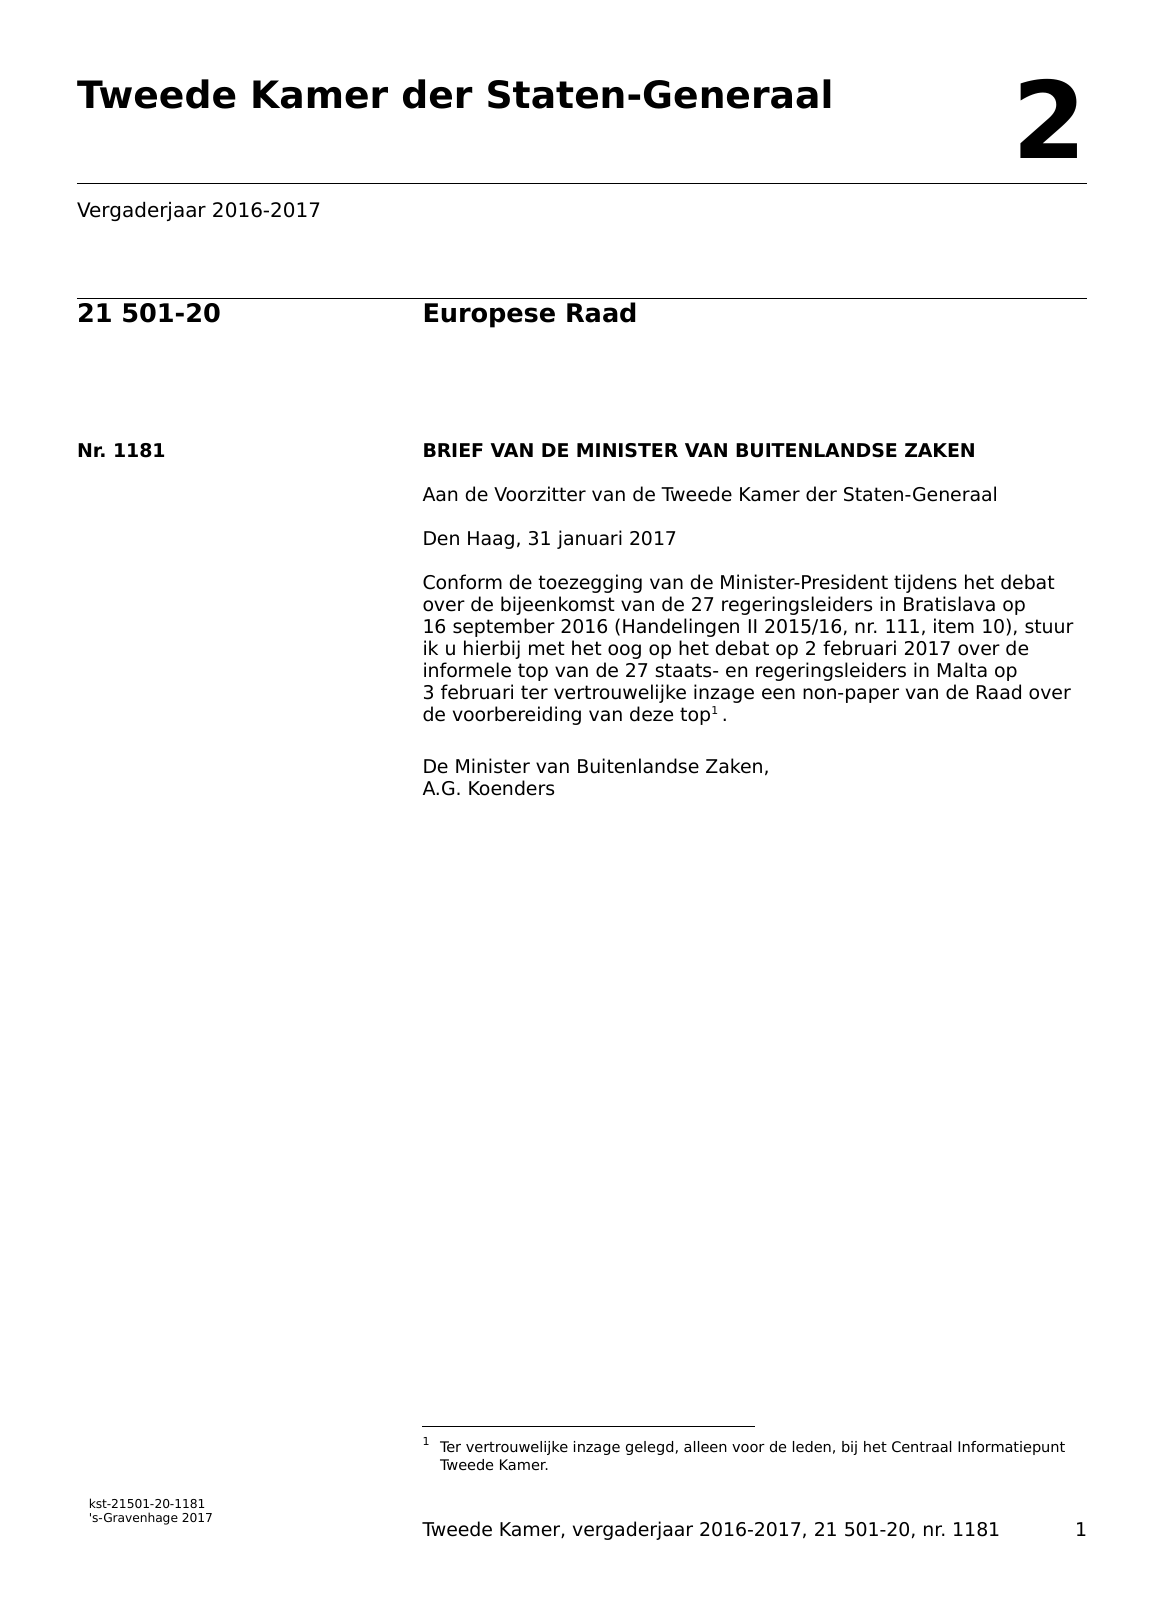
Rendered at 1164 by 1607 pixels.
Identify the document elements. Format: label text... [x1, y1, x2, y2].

text Den Haag, 31 januari 2017 [422, 528, 1087, 550]
table_cell Vergaderjaar 2016-2017 [77, 184, 1087, 298]
text Ter vertrouwelijke inzage gelegd, alleen voor de leden, bij het Centraal Informatiepunt Tweede Kamer. [422, 1435, 1087, 1474]
text kst-21501-20-1181 [88, 1497, 323, 1511]
text Aan de Voorzitter van de Tweede Kamer der Staten-Generaal [422, 484, 1087, 506]
table_header 2 [886, 59, 1087, 183]
text Conform de toezegging van de Minister-President tijdens het debat over de bijeenkomst van de 27 regeringsleiders in Bratislava op 16 september 2016 (Handelingen II 2015/16, nr. 111, item 10), stuur ik u hierbij met het oog op het debat op 2 februari 2017 over de informele top van de 27 staats- en regeringsleiders in Malta op 3 februari ter vertrouwelijke inzage een non-paper van de Raad over de voorbereiding van deze top. [422, 572, 1087, 726]
subtitle 21 501-20 Europese Raad [77, 299, 1087, 329]
text De Minister van Buitenlandse Zaken, A.G. Koenders [422, 756, 1087, 800]
text 's-Gravenhage 2017 [88, 1511, 323, 1525]
table_header Tweede Kamer der Staten-Generaal [77, 59, 886, 183]
subtitle Nr. 1181 BRIEF VAN DE MINISTER VAN BUITENLANDSE ZAKEN [77, 440, 1087, 462]
